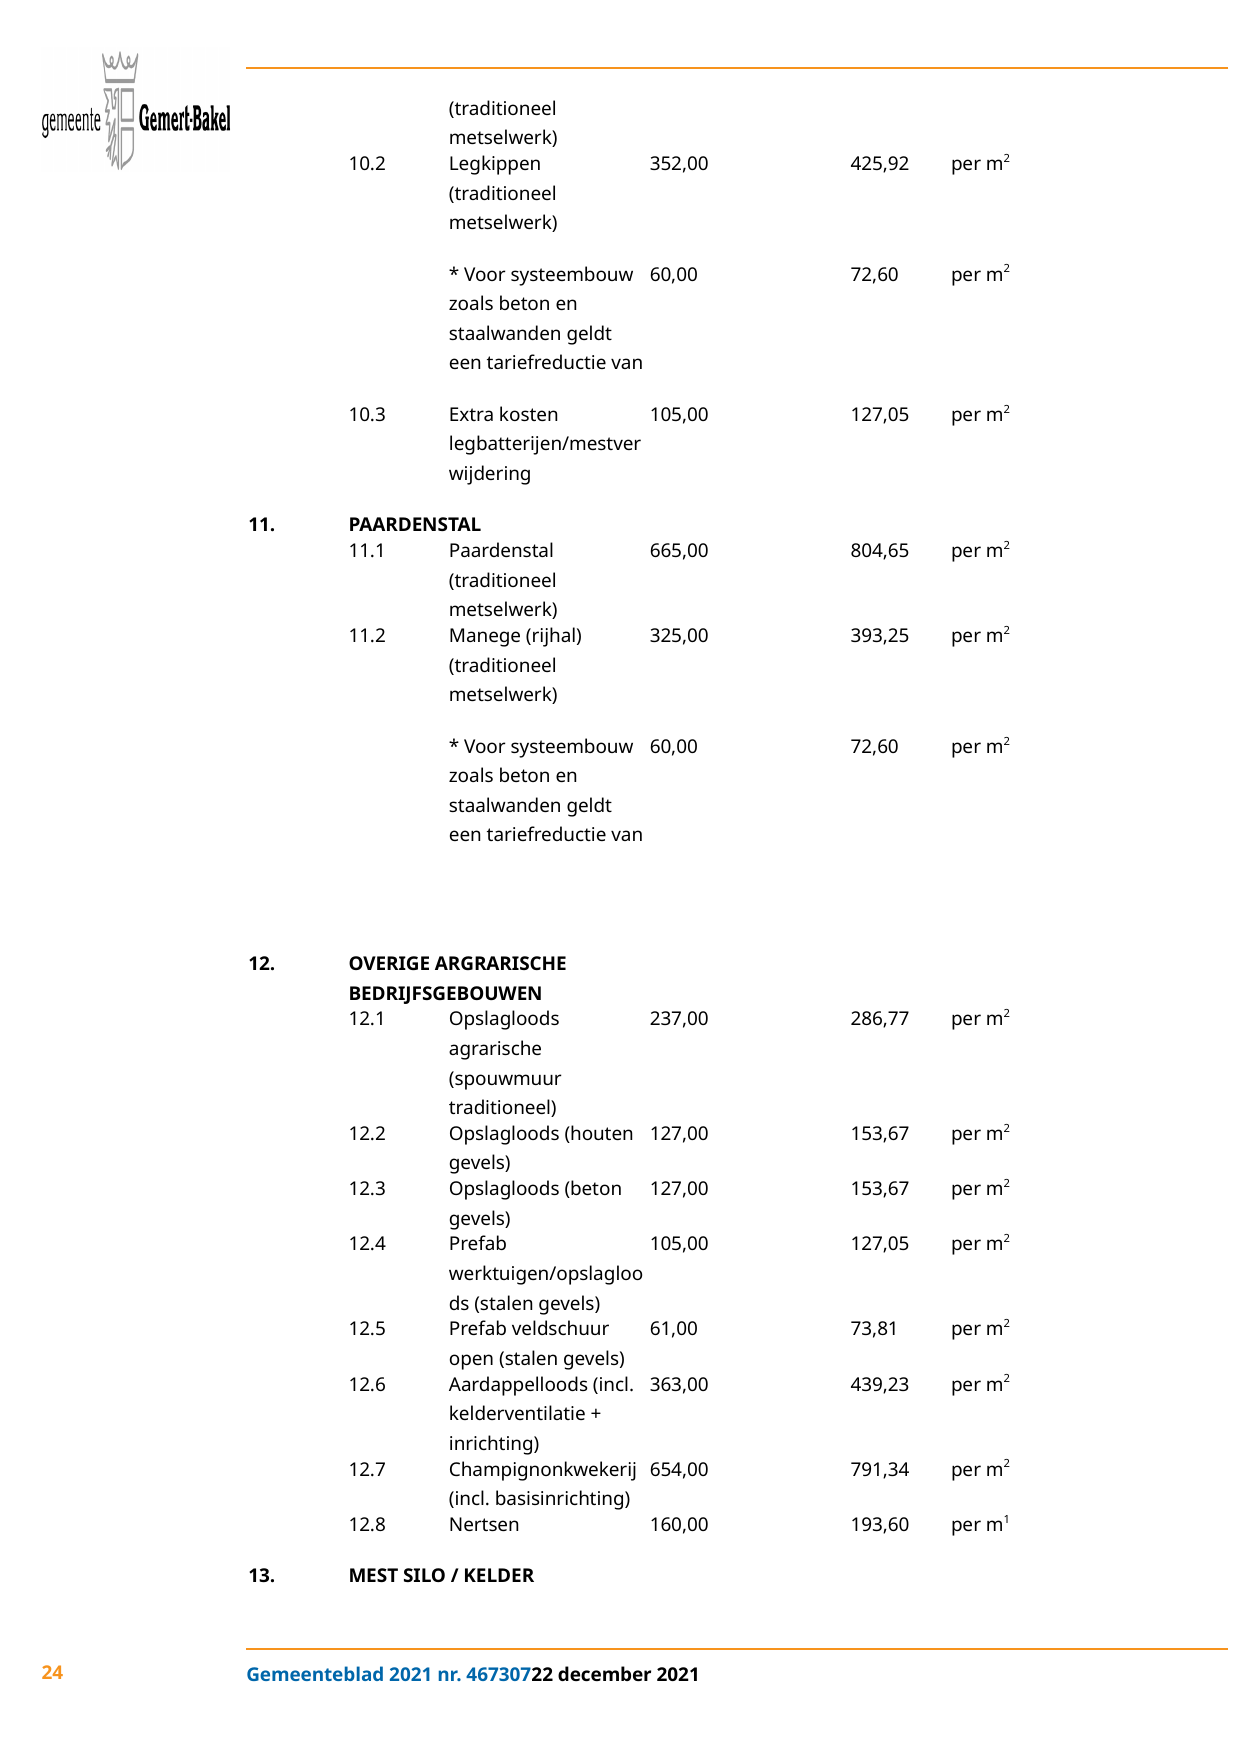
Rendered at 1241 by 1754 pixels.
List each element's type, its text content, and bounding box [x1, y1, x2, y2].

picture [41, 47, 231, 172]
table_cell 363,00 [650, 1371, 750, 1456]
table_cell [1051, 873, 1152, 899]
table_cell [348, 925, 449, 950]
table_cell 153,67 [850, 1175, 951, 1231]
table_cell [449, 925, 649, 950]
table_cell [248, 622, 348, 707]
table_cell [650, 847, 750, 873]
table_cell [850, 707, 951, 733]
table_cell [248, 1175, 348, 1231]
table_cell [248, 95, 348, 150]
table_cell [248, 1537, 348, 1562]
table_cell [449, 707, 649, 733]
table_cell [449, 486, 649, 512]
table_cell [248, 1120, 348, 1175]
table_cell * Voor systeembouw zoals beton en staalwanden geldt een tariefreductie van [449, 261, 649, 375]
table_cell [1051, 899, 1152, 924]
table_cell 73,81 [850, 1316, 951, 1371]
table_cell 127,05 [850, 401, 951, 486]
table_cell per m2 [951, 1456, 1051, 1511]
table_cell [951, 1563, 1051, 1588]
table_cell [1051, 1120, 1152, 1175]
table_cell [850, 950, 951, 1006]
table_cell Opslagloods agrarische (spouwmuur traditioneel) [449, 1006, 649, 1120]
table_cell [1051, 733, 1152, 847]
table_cell 12.3 [348, 1175, 449, 1231]
table_cell 12. [248, 950, 348, 1006]
table_cell [1051, 1231, 1152, 1316]
table_cell [750, 899, 850, 924]
table_cell [850, 899, 951, 924]
table_cell [951, 235, 1051, 261]
table_cell 105,00 [650, 401, 750, 486]
table_cell 237,00 [650, 1006, 750, 1120]
table_cell [750, 1511, 850, 1537]
table_cell Nertsen [449, 1511, 649, 1537]
table_cell [951, 950, 1051, 1006]
table_cell [1051, 1456, 1152, 1511]
table_cell Manege (rijhal) (traditioneel metselwerk) [449, 622, 649, 707]
table_cell [348, 1537, 449, 1562]
table_cell [1051, 847, 1152, 873]
table_cell per m2 [951, 537, 1051, 622]
table_cell [1051, 512, 1152, 537]
table_cell [248, 486, 348, 512]
table_cell * Voor systeembouw zoals beton en staalwanden geldt een tariefreductie van [449, 733, 649, 847]
table_cell 10.2 [348, 150, 449, 235]
table_cell [850, 95, 951, 150]
table_cell per m2 [951, 1120, 1051, 1175]
table_cell per m2 [951, 261, 1051, 375]
table_cell [1051, 537, 1152, 622]
table_cell [449, 873, 649, 899]
table_cell [348, 486, 449, 512]
table_cell [850, 486, 951, 512]
table_cell [850, 925, 951, 950]
table_cell MEST SILO / KELDER [348, 1563, 649, 1588]
table_cell [348, 707, 449, 733]
table_cell [1051, 1006, 1152, 1120]
table_cell [650, 950, 750, 1006]
table_cell [348, 95, 449, 150]
table_cell [248, 1456, 348, 1511]
table_cell 105,00 [650, 1231, 750, 1316]
table_cell 127,00 [650, 1175, 750, 1231]
table_cell 61,00 [650, 1316, 750, 1371]
table_cell [750, 1175, 850, 1231]
table_cell [750, 1231, 850, 1316]
table_cell [348, 375, 449, 401]
table_cell 60,00 [650, 733, 750, 847]
table_cell [650, 1537, 750, 1562]
table_cell per m2 [951, 1316, 1051, 1371]
table_cell [348, 873, 449, 899]
table_cell Legkippen (traditioneel metselwerk) [449, 150, 649, 235]
table_cell per m2 [951, 150, 1051, 235]
table_cell [951, 1537, 1051, 1562]
table_cell 160,00 [650, 1511, 750, 1537]
table_cell [750, 1456, 850, 1511]
table_cell (traditioneel metselwerk) [449, 95, 649, 150]
table_cell per m2 [951, 1006, 1051, 1120]
table_cell [248, 873, 348, 899]
table_cell [1051, 235, 1152, 261]
table_cell [650, 873, 750, 899]
table_cell [951, 925, 1051, 950]
table_cell [951, 486, 1051, 512]
table_cell [750, 512, 850, 537]
table_cell [650, 512, 750, 537]
table_cell Prefab werktuigen/opslagloods (stalen gevels) [449, 1231, 649, 1316]
table_cell [750, 235, 850, 261]
table_cell [951, 899, 1051, 924]
table_cell [1051, 1316, 1152, 1371]
table_cell [951, 375, 1051, 401]
table_cell [248, 1371, 348, 1456]
table_cell Opslagloods (beton gevels) [449, 1175, 649, 1231]
table_cell [750, 707, 850, 733]
table_cell [750, 1120, 850, 1175]
table_cell [750, 150, 850, 235]
table_cell 425,92 [850, 150, 951, 235]
table_cell [750, 401, 850, 486]
table_cell [1051, 707, 1152, 733]
table_cell 11.1 [348, 537, 449, 622]
table_cell [248, 537, 348, 622]
table_cell [650, 925, 750, 950]
table_cell per m2 [951, 1231, 1051, 1316]
table_cell [850, 235, 951, 261]
table_cell [750, 925, 850, 950]
table_cell 60,00 [650, 261, 750, 375]
table_cell [1051, 95, 1152, 150]
table_cell per m2 [951, 401, 1051, 486]
table_cell per m2 [951, 733, 1051, 847]
table_cell [248, 1006, 348, 1120]
table_cell 325,00 [650, 622, 750, 707]
table_cell [750, 1006, 850, 1120]
table_cell [750, 537, 850, 622]
table_cell [1051, 401, 1152, 486]
table_cell [850, 512, 951, 537]
table_cell [850, 1563, 951, 1588]
table_cell Prefab veldschuur open (stalen gevels) [449, 1316, 649, 1371]
table_cell [750, 873, 850, 899]
table_cell [951, 707, 1051, 733]
table_cell [750, 95, 850, 150]
table_cell [1051, 261, 1152, 375]
table_cell [750, 1563, 850, 1588]
table_cell [348, 733, 449, 847]
table_cell [248, 1231, 348, 1316]
table_cell [850, 375, 951, 401]
table_cell 12.5 [348, 1316, 449, 1371]
table_cell 153,67 [850, 1120, 951, 1175]
table_cell [650, 95, 750, 150]
table_cell [850, 873, 951, 899]
table_cell 286,77 [850, 1006, 951, 1120]
table_cell Aardappelloods (incl. kelderventilatie + inrichting) [449, 1371, 649, 1456]
table_cell 10.3 [348, 401, 449, 486]
table_cell [650, 486, 750, 512]
table_cell [1051, 486, 1152, 512]
table_cell [750, 261, 850, 375]
table_cell [248, 1511, 348, 1537]
table_cell [1051, 1175, 1152, 1231]
table_cell per m2 [951, 1371, 1051, 1456]
table_cell Extra kosten legbatterijen/mestverwijdering [449, 401, 649, 486]
table_cell [248, 847, 348, 873]
table_cell [750, 622, 850, 707]
table_cell PAARDENSTAL [348, 512, 649, 537]
table_cell 791,34 [850, 1456, 951, 1511]
table_cell 13. [248, 1563, 348, 1588]
table_cell [248, 150, 348, 235]
table_cell [248, 899, 348, 924]
table_cell OVERIGE ARGRARISCHE BEDRIJFSGEBOUWEN [348, 950, 649, 1006]
table_cell [750, 1537, 850, 1562]
table_cell [348, 899, 449, 924]
table_cell 12.2 [348, 1120, 449, 1175]
table_cell 72,60 [850, 733, 951, 847]
table_cell [750, 1316, 850, 1371]
table_cell [1051, 150, 1152, 235]
table_cell 393,25 [850, 622, 951, 707]
table_cell [348, 261, 449, 375]
table_cell per m2 [951, 1175, 1051, 1231]
table_cell 439,23 [850, 1371, 951, 1456]
table_cell [850, 1537, 951, 1562]
table_cell [1051, 1563, 1152, 1588]
table_cell [248, 401, 348, 486]
table_cell per m2 [951, 622, 1051, 707]
table_cell [449, 235, 649, 261]
table_cell [650, 375, 750, 401]
table_cell Champignonkwekerij (incl. basisinrichting) [449, 1456, 649, 1511]
table_cell [248, 261, 348, 375]
table_cell 193,60 [850, 1511, 951, 1537]
table_cell 127,05 [850, 1231, 951, 1316]
table_cell per m1 [951, 1511, 1051, 1537]
table_cell [750, 486, 850, 512]
table_cell [1051, 622, 1152, 707]
table_cell 12.7 [348, 1456, 449, 1511]
table_cell [248, 925, 348, 950]
table_cell Opslagloods (houten gevels) [449, 1120, 649, 1175]
table_cell [449, 847, 649, 873]
table_cell 72,60 [850, 261, 951, 375]
table_cell [1051, 1511, 1152, 1537]
table_cell [1051, 375, 1152, 401]
table_cell 12.4 [348, 1231, 449, 1316]
table_cell [951, 512, 1051, 537]
table_cell 11.2 [348, 622, 449, 707]
table_cell 352,00 [650, 150, 750, 235]
table_cell [650, 707, 750, 733]
table_cell 12.6 [348, 1371, 449, 1456]
table_cell [449, 375, 649, 401]
table_cell [750, 375, 850, 401]
table_cell [650, 235, 750, 261]
table_cell [248, 375, 348, 401]
table_cell [951, 847, 1051, 873]
table_cell [449, 1537, 649, 1562]
table_cell [248, 235, 348, 261]
table_cell [750, 1371, 850, 1456]
table_cell [248, 707, 348, 733]
table_cell [951, 95, 1051, 150]
table_cell [248, 1316, 348, 1371]
table_cell [248, 733, 348, 847]
table_cell [750, 950, 850, 1006]
table_cell [750, 733, 850, 847]
table_cell [1051, 1371, 1152, 1456]
table_cell [951, 873, 1051, 899]
table_cell [750, 847, 850, 873]
table_cell [348, 847, 449, 873]
table_cell [850, 847, 951, 873]
table_cell [1051, 925, 1152, 950]
table_cell [449, 899, 649, 924]
table_cell 127,00 [650, 1120, 750, 1175]
table_cell [1051, 1537, 1152, 1562]
table_cell [1051, 950, 1152, 1006]
table_cell Paardenstal (traditioneel metselwerk) [449, 537, 649, 622]
table_cell [348, 235, 449, 261]
table_cell 11. [248, 512, 348, 537]
table_cell [650, 899, 750, 924]
table_cell 12.8 [348, 1511, 449, 1537]
table_cell 654,00 [650, 1456, 750, 1511]
table_cell 665,00 [650, 537, 750, 622]
table_cell 12.1 [348, 1006, 449, 1120]
table_cell [650, 1563, 750, 1588]
table_cell 804,65 [850, 537, 951, 622]
